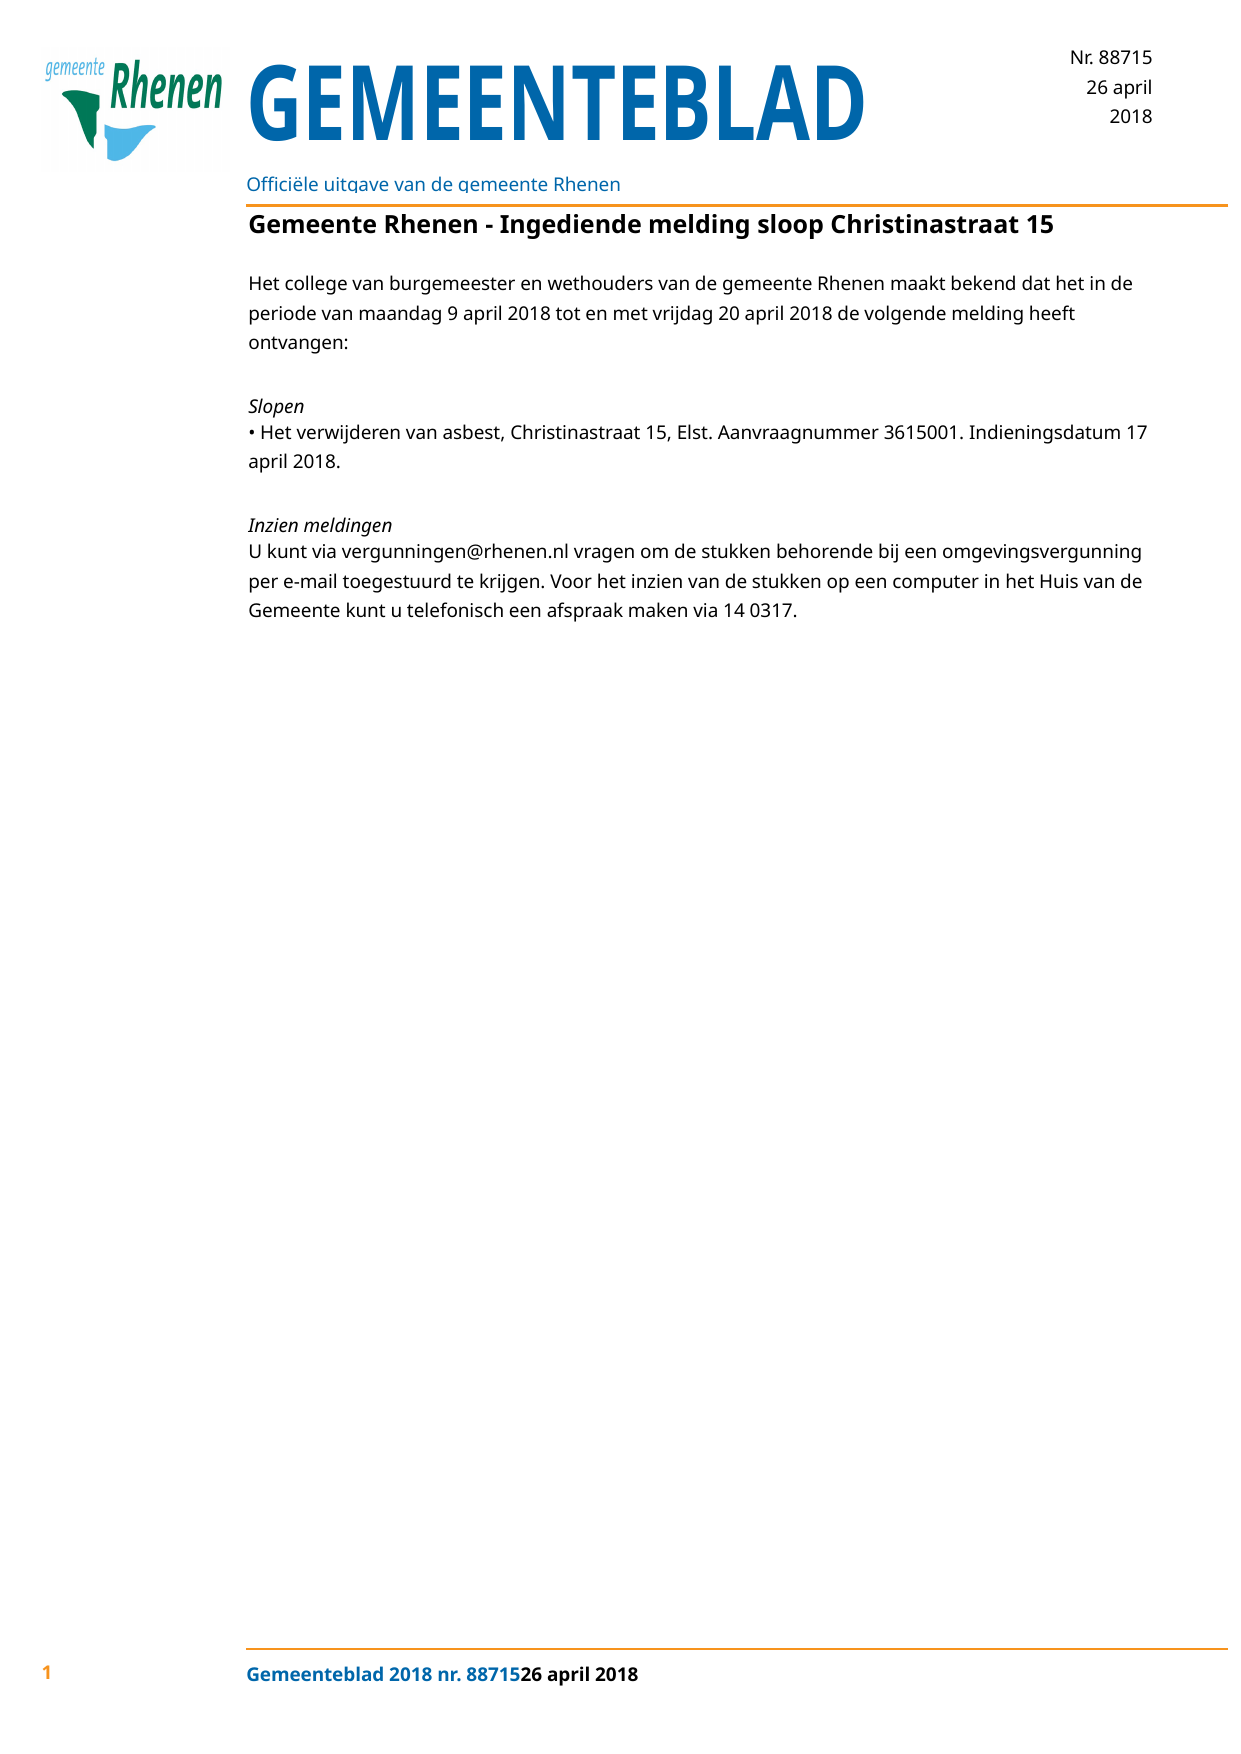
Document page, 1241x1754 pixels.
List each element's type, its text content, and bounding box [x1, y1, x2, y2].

text Het college van burgemeester en wethouders van de gemeente Rhenen maakt bekend dat het in de periode van maandag 9 april 2018 tot en met vrijdag 20 april 2018 de volgende melding heeft ontvangen: [248, 270, 1152, 355]
text • Het verwijderen van asbest, Christinastraat 15, Elst. Aanvraagnummer 3615001. Indieningsdatum 17 april 2018. [248, 419, 1152, 474]
text Inzien meldingen [248, 513, 1152, 538]
text Slopen [248, 393, 1152, 419]
text Gemeente Rhenen - Ingediende melding sloop Christinastraat 15 [248, 207, 1152, 241]
picture [41, 47, 231, 172]
text U kunt via vergunningen@rhenen.nl vragen om de stukken behorende bij een omgevingsvergunning per e-mail toegestuurd te krijgen. Voor het inzien van de stukken op een computer in het Huis van de Gemeente kunt u telefonisch een afspraak maken via 14 0317. [248, 538, 1152, 623]
